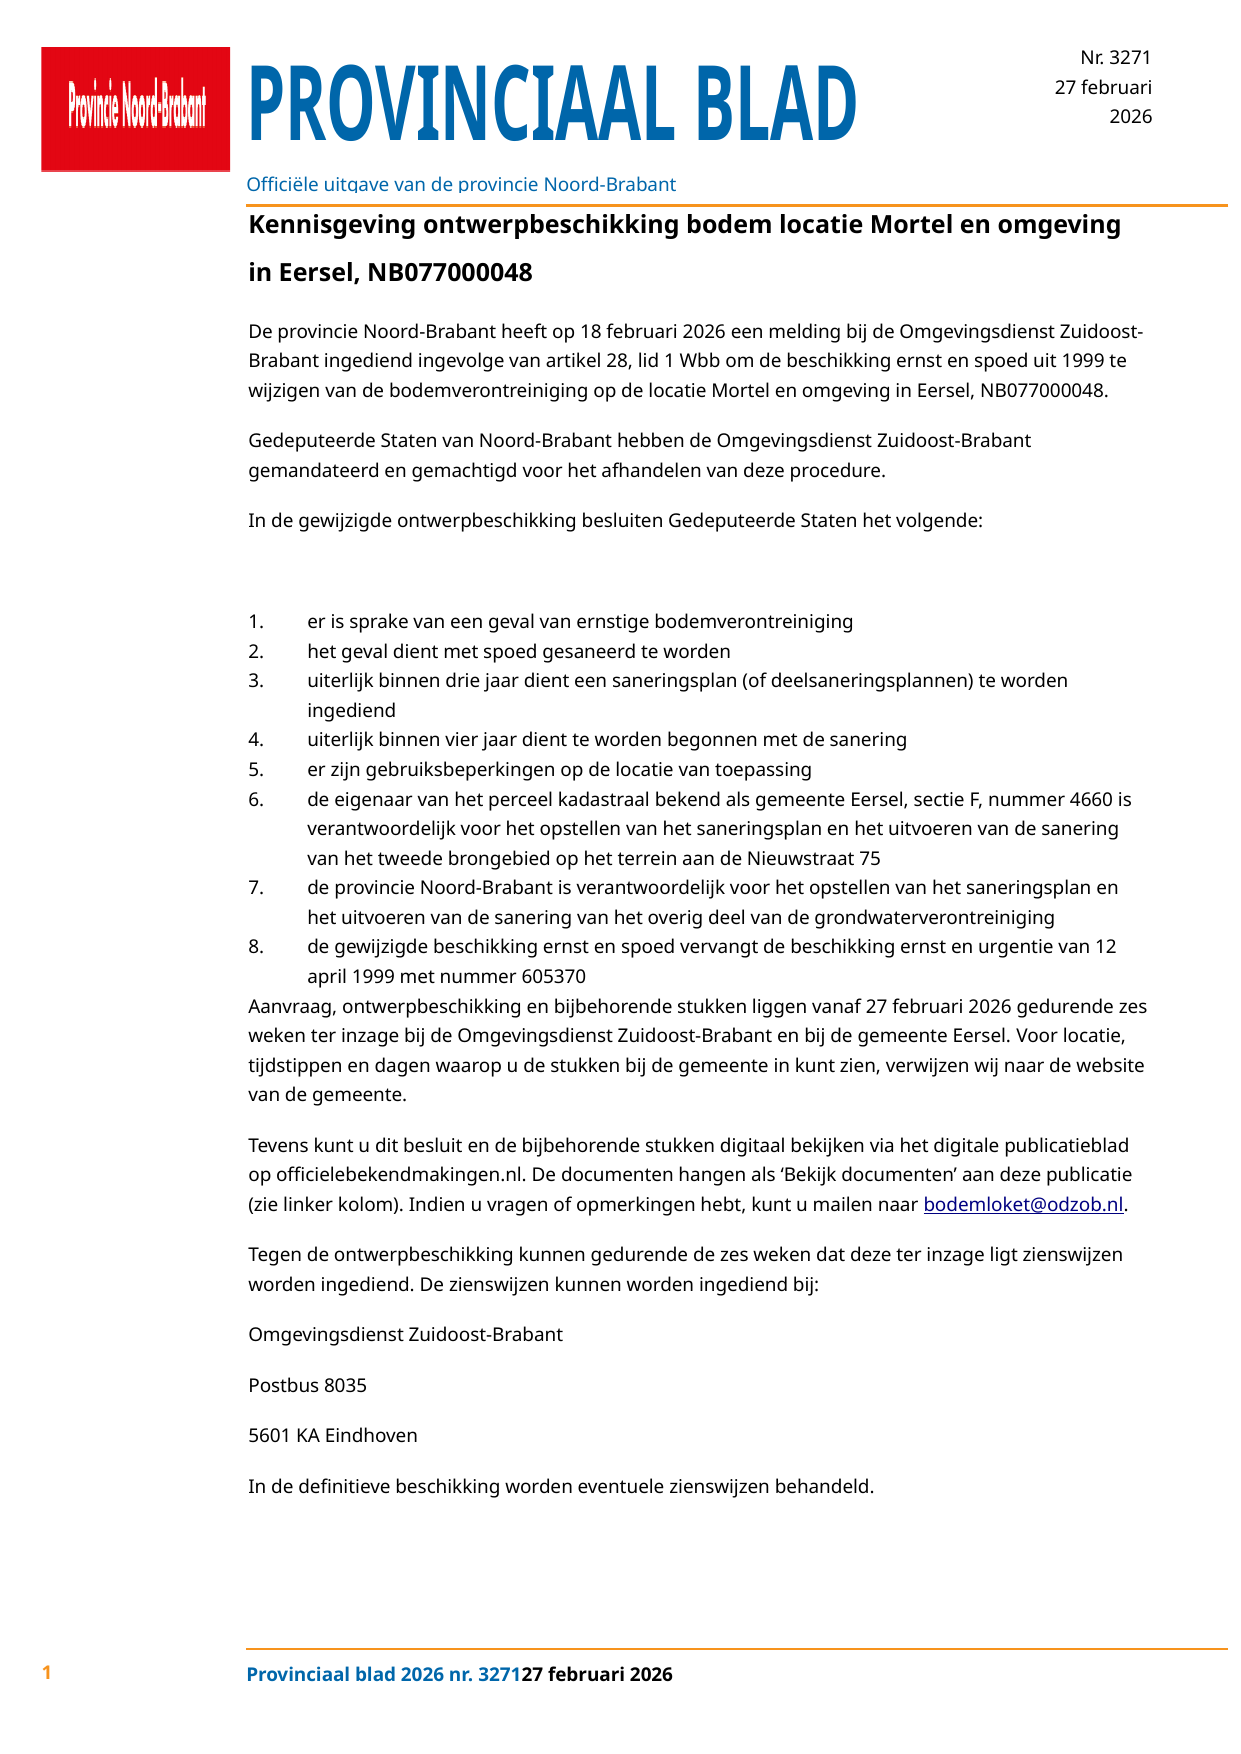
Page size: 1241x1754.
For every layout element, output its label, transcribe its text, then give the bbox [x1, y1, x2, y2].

text De provincie Noord-Brabant heeft op 18 februari 2026 een melding bij de Omgevingsdienst Zuidoost-Brabant ingediend ingevolge van artikel 28, lid 1 Wbb om de beschikking ernst en spoed uit 1999 te wijzigen van de bodemverontreiniging op de locatie Mortel en omgeving in Eersel, NB077000048. [248, 318, 1152, 403]
text In de gewijzigde ontwerpbeschikking besluiten Gedeputeerde Staten het volgende: [248, 507, 1152, 533]
list uiterlijk binnen drie jaar dient een saneringsplan (of deelsaneringsplannen) te worden ingediend [248, 667, 1152, 723]
text Aanvraag, ontwerpbeschikking en bijbehorende stukken liggen vanaf 27 februari 2026 gedurende zes weken ter inzage bij de Omgevingsdienst Zuidoost-Brabant en bij de gemeente Eersel. Voor locatie, tijdstippen en dagen waarop u de stukken bij de gemeente in kunt zien, verwijzen wij naar de website van de gemeente. [248, 993, 1152, 1107]
list de gewijzigde beschikking ernst en spoed vervangt de beschikking ernst en urgentie van 12 april 1999 met nummer 605370 [248, 934, 1152, 989]
picture [41, 47, 231, 172]
text Omgevingsdienst Zuidoost-Brabant [248, 1322, 1152, 1347]
list het geval dient met spoed gesaneerd te worden [248, 638, 1152, 664]
list de eigenaar van het perceel kadastraal bekend als gemeente Eersel, sectie F, nummer 4660 is verantwoordelijk voor het opstellen van het saneringsplan en het uitvoeren van de sanering van het tweede brongebied op het terrein aan de Nieuwstraat 75 [248, 786, 1152, 871]
text Postbus 8035 [248, 1372, 1152, 1398]
text 5601 KA Eindhoven [248, 1422, 1152, 1448]
list de provincie Noord-Brabant is verantwoordelijk voor het opstellen van het saneringsplan en het uitvoeren van de sanering van het overig deel van de grondwaterverontreiniging [248, 874, 1152, 930]
list er zijn gebruiksbeperkingen op de locatie van toepassing [248, 756, 1152, 782]
text In de definitieve beschikking worden eventuele zienswijzen behandeld. [248, 1473, 1152, 1499]
text Tegen de ontwerpbeschikking kunnen gedurende de zes weken dat deze ter inzage ligt zienswijzen worden ingediend. De zienswijzen kunnen worden ingediend bij: [248, 1242, 1152, 1297]
list uiterlijk binnen vier jaar dient te worden begonnen met de sanering [248, 727, 1152, 752]
text Kennisgeving ontwerpbeschikking bodem locatie Mortel en omgeving in Eersel, NB077000048 [248, 207, 1152, 288]
list er is sprake van een geval van ernstige bodemverontreiniging [248, 608, 1152, 634]
text Gedeputeerde Staten van Noord-Brabant hebben de Omgevingsdienst Zuidoost-Brabant gemandateerd en gemachtigd voor het afhandelen van deze procedure. [248, 427, 1152, 483]
text Tevens kunt u dit besluit en de bijbehorende stukken digitaal bekijken via het digitale publicatieblad op officielebekendmakingen.nl. De documenten hangen als ‘Bekijk documenten’ aan deze publicatie (zie linker kolom). Indien u vragen of opmerkingen hebt, kunt u mailen naar bodemloket@odzob.nl. [248, 1132, 1152, 1217]
